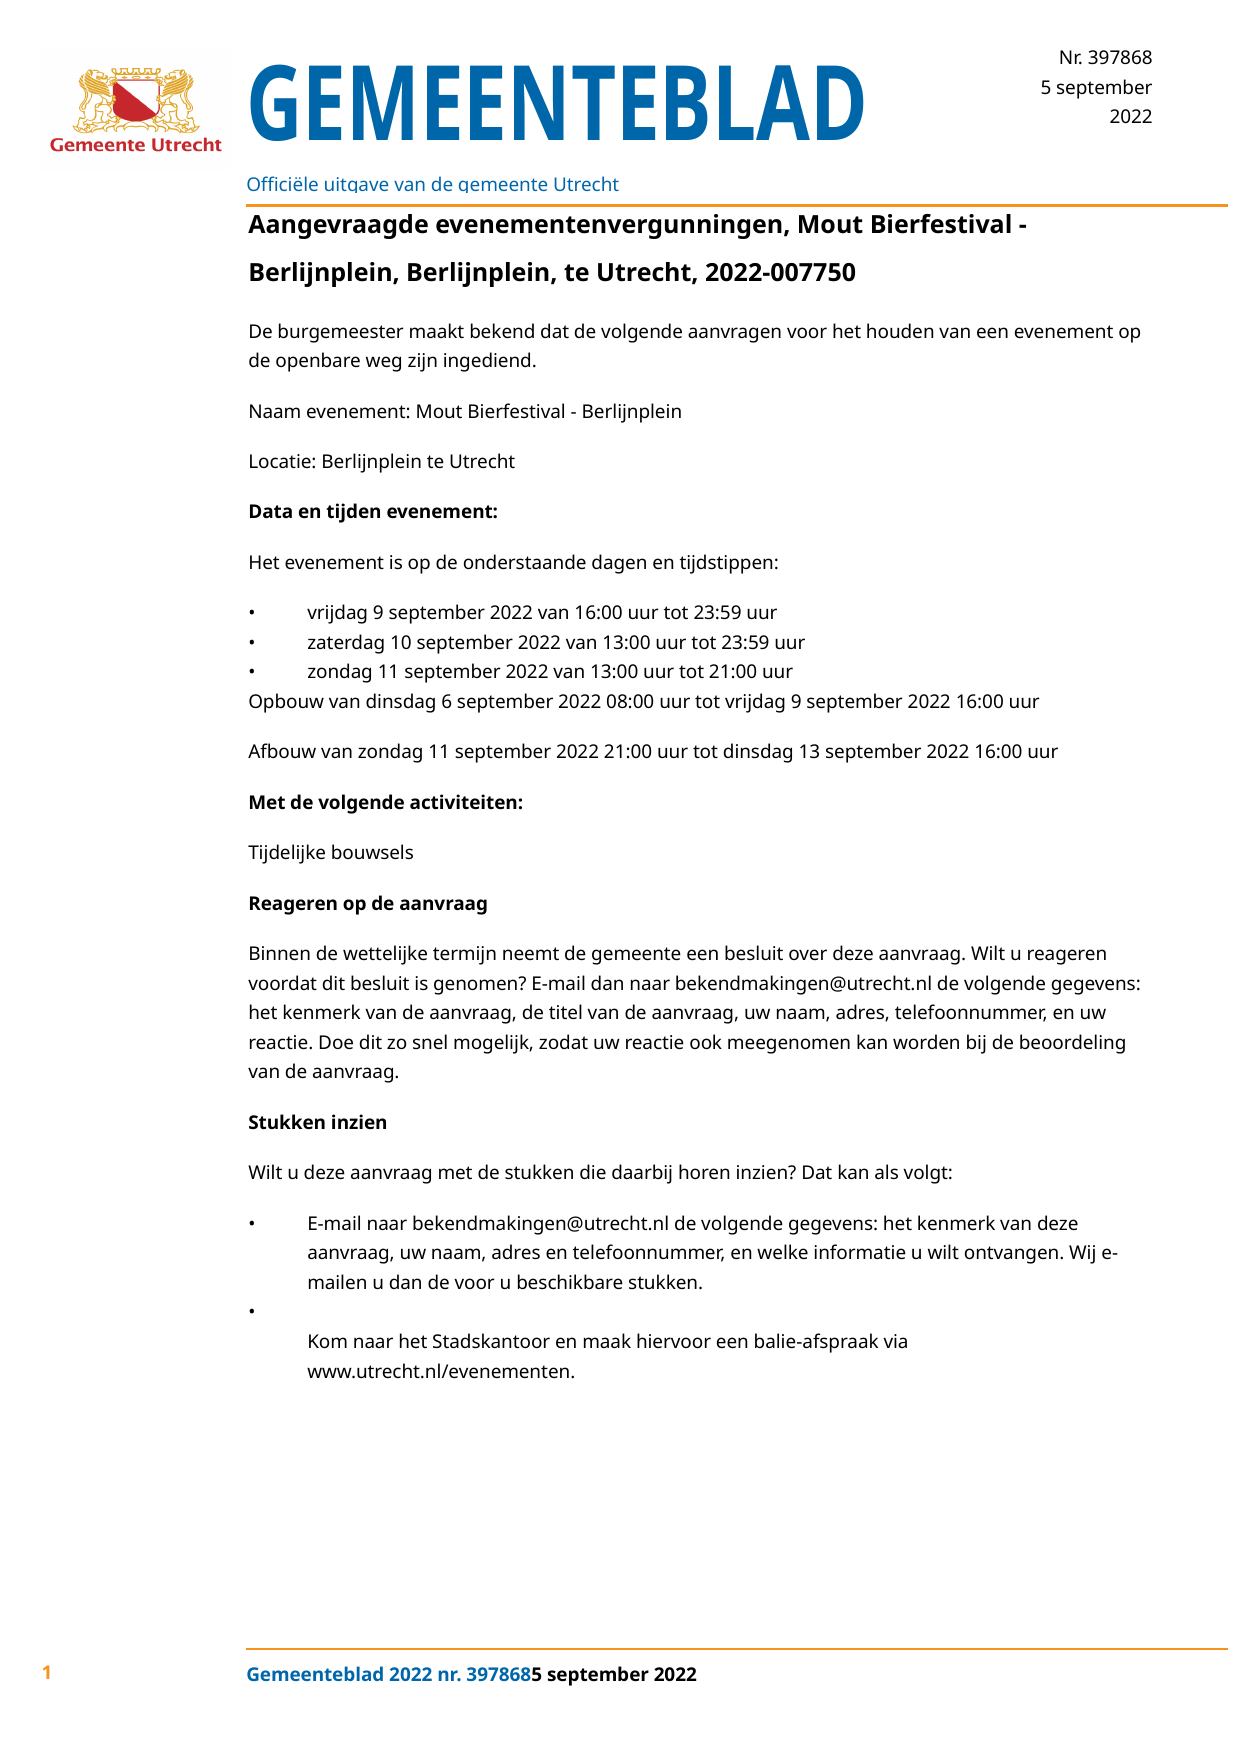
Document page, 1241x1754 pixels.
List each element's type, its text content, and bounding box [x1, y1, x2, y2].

text Wilt u deze aanvraag met de stukken die daarbij horen inzien? Dat kan als volgt: [248, 1159, 1152, 1185]
text Reageren op de aanvraag [248, 890, 1152, 916]
text Binnen de wettelijke termijn neemt de gemeente een besluit over deze aanvraag. Wilt u reageren voordat dit besluit is genomen? E-mail dan naar bekendmakingen@utrecht.nl de volgende gegevens: het kenmerk van de aanvraag, de titel van de aanvraag, uw naam, adres, telefoonnummer, en uw reactie. Doe dit zo snel mogelijk, zodat uw reactie ook meegenomen kan worden bij de beoordeling van de aanvraag. [248, 940, 1152, 1084]
text Locatie: Berlijnplein te Utrecht [248, 448, 1152, 474]
list vrijdag 9 september 2022 van 16:00 uur tot 23:59 uur [248, 599, 1152, 625]
text Met de volgende activiteiten: [248, 789, 1152, 815]
picture [41, 47, 231, 172]
list Kom naar het Stadskantoor en maak hiervoor een balie-afspraak via www.utrecht.nl/evenementen. [248, 1328, 1152, 1384]
list zaterdag 10 september 2022 van 13:00 uur tot 23:59 uur [248, 629, 1152, 655]
text Tijdelijke bouwsels [248, 839, 1152, 865]
text Naam evenement: Mout Bierfestival - Berlijnplein [248, 398, 1152, 424]
list zondag 11 september 2022 van 13:00 uur tot 21:00 uur [248, 659, 1152, 684]
text De burgemeester maakt bekend dat de volgende aanvragen voor het houden van een evenement op de openbare weg zijn ingediend. [248, 318, 1152, 373]
text Afbouw van zondag 11 september 2022 21:00 uur tot dinsdag 13 september 2022 16:00 uur [248, 739, 1152, 764]
text Aangevraagde evenementenvergunningen, Mout Bierfestival - Berlijnplein, Berlijnplein, te Utrecht, 2022-007750 [248, 207, 1152, 288]
text Opbouw van dinsdag 6 september 2022 08:00 uur tot vrijdag 9 september 2022 16:00 uur [248, 688, 1152, 714]
text Het evenement is op de onderstaande dagen en tijdstippen: [248, 549, 1152, 575]
list E-mail naar bekendmakingen@utrecht.nl de volgende gegevens: het kenmerk van deze aanvraag, uw naam, adres en telefoonnummer, en welke informatie u wilt ontvangen. Wij e-mailen u dan de voor u beschikbare stukken. [248, 1210, 1152, 1295]
text Stukken inzien [248, 1109, 1152, 1135]
text Data en tijden evenement: [248, 499, 1152, 524]
